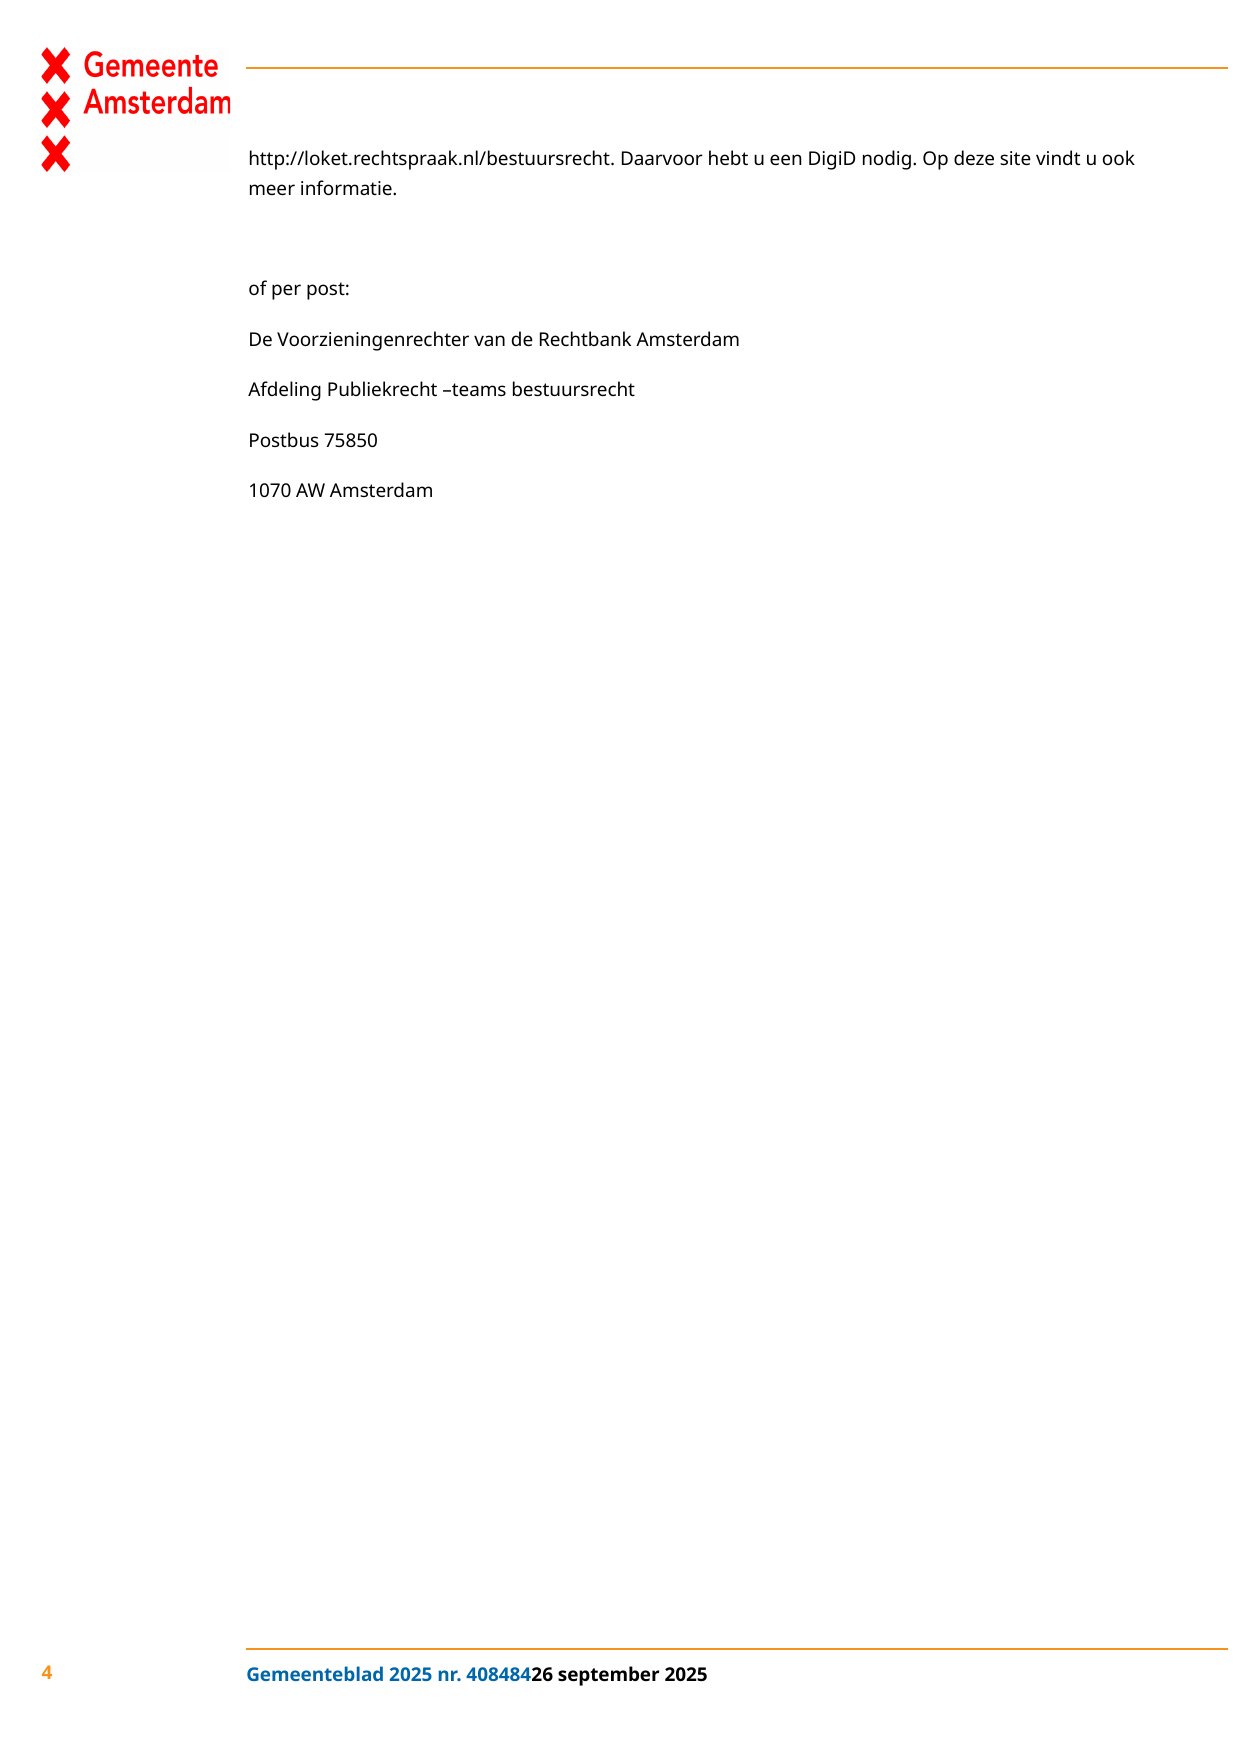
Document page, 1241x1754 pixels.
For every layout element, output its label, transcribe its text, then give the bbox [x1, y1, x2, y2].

text Afdeling Publiekrecht –teams bestuursrecht [248, 376, 1152, 402]
text De Voorzieningenrechter van de Rechtbank Amsterdam [248, 326, 1152, 352]
text 1070 AW Amsterdam [248, 477, 1152, 503]
text Postbus 75850 [248, 427, 1152, 453]
text http://loket.rechtspraak.nl/bestuursrecht. Daarvoor hebt u een DigiD nodig. Op deze site vindt u ook meer informatie. [248, 145, 1152, 201]
text of per post: [248, 276, 1152, 301]
picture [41, 47, 231, 172]
